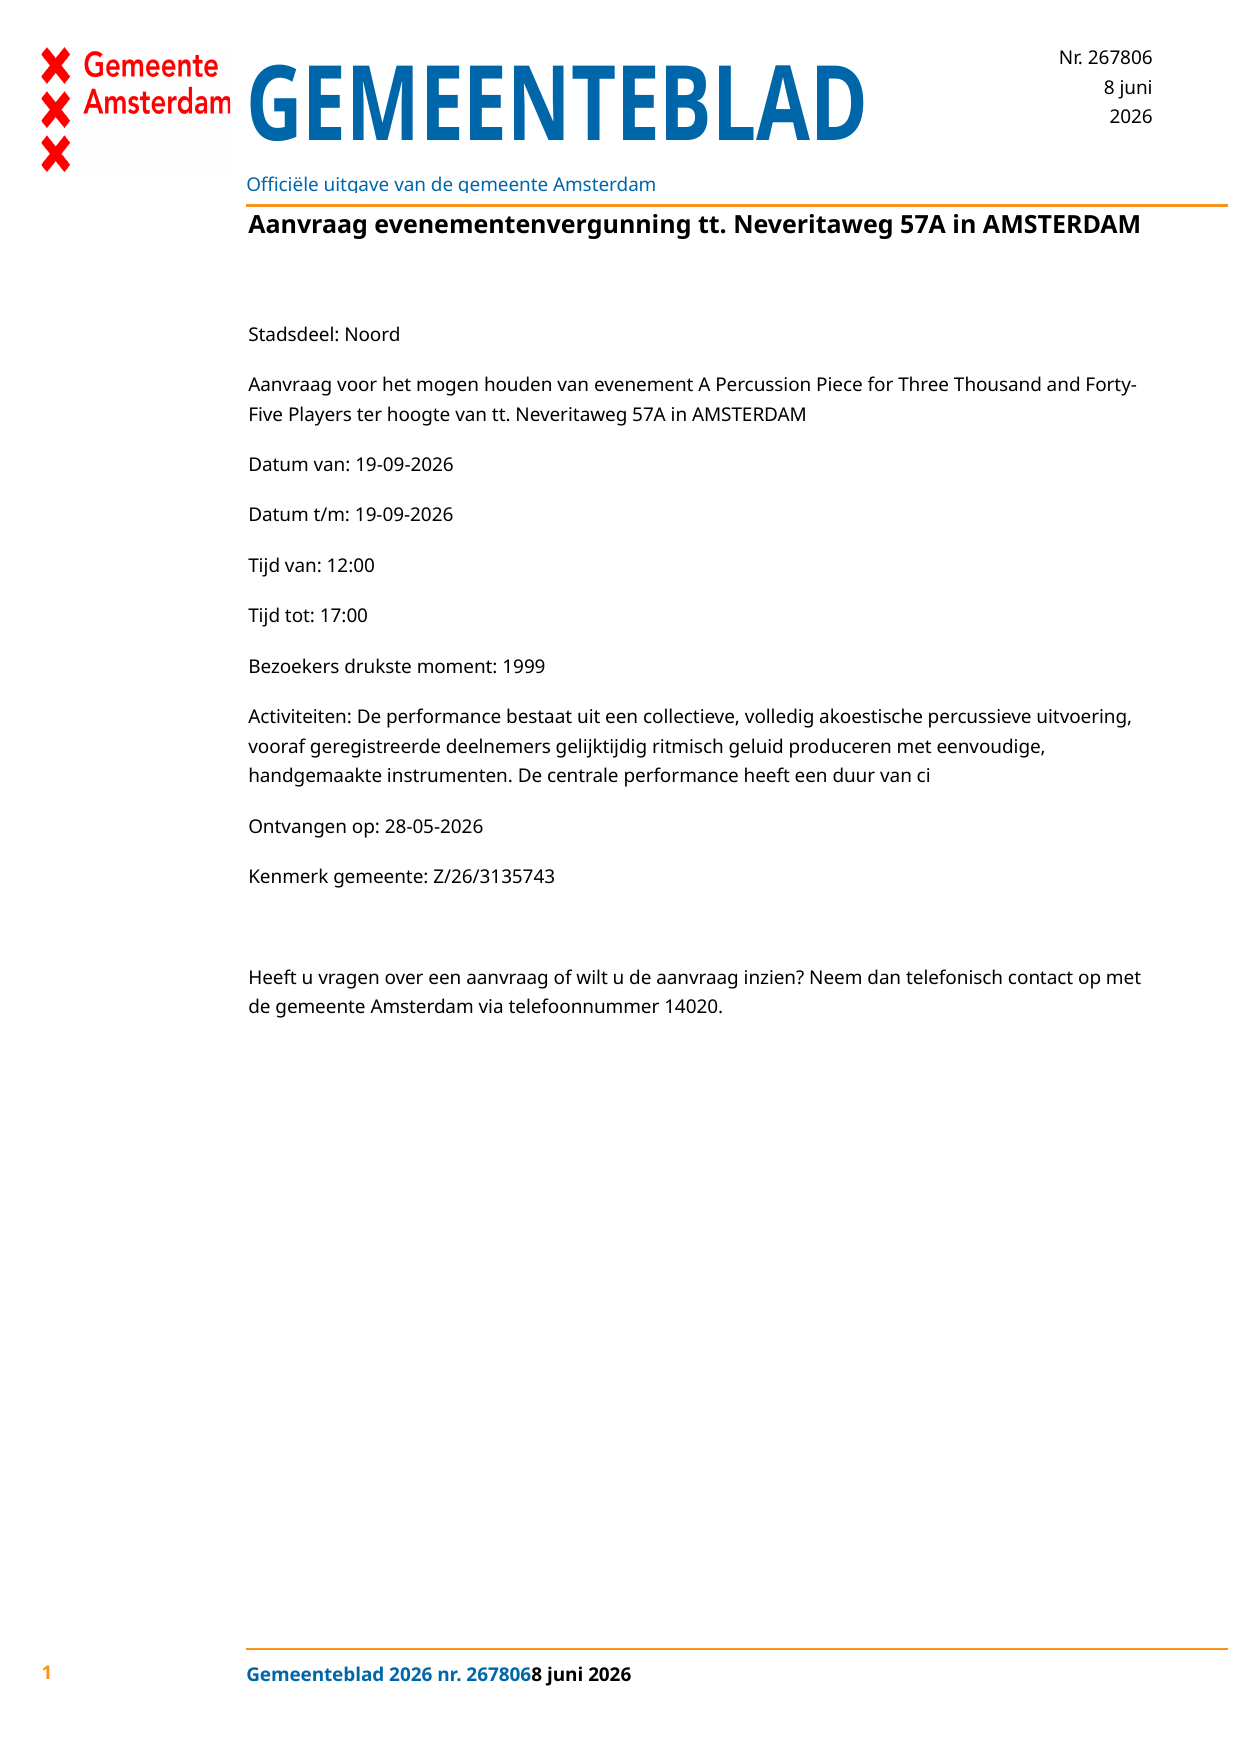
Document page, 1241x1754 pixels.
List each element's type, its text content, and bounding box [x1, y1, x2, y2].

text Aanvraag voor het mogen houden van evenement A Percussion Piece for Three Thousand and Forty-Five Players ter hoogte van tt. Neveritaweg 57A in AMSTERDAM [248, 371, 1152, 426]
text Tijd tot: 17:00 [248, 602, 1152, 628]
text Bezoekers drukste moment: 1999 [248, 653, 1152, 678]
text Heeft u vragen over een aanvraag of wilt u de aanvraag inzien? Neem dan telefonisch contact op met de gemeente Amsterdam via telefoonnummer 14020. [248, 964, 1152, 1019]
text Datum t/m: 19-09-2026 [248, 502, 1152, 527]
text Activiteiten: De performance bestaat uit een collectieve, volledig akoestische percussieve uitvoering, vooraf geregistreerde deelnemers gelijktijdig ritmisch geluid produceren met eenvoudige, handgemaakte instrumenten. De centrale performance heeft een duur van ci [248, 703, 1152, 788]
text Aanvraag evenementenvergunning tt. Neveritaweg 57A in AMSTERDAM [248, 207, 1152, 241]
text Ontvangen op: 28-05-2026 [248, 813, 1152, 838]
text Stadsdeel: Noord [248, 321, 1152, 346]
text Kenmerk gemeente: Z/26/3135743 [248, 863, 1152, 889]
text Tijd van: 12:00 [248, 552, 1152, 578]
text Datum van: 19-09-2026 [248, 451, 1152, 477]
picture [41, 47, 231, 172]
